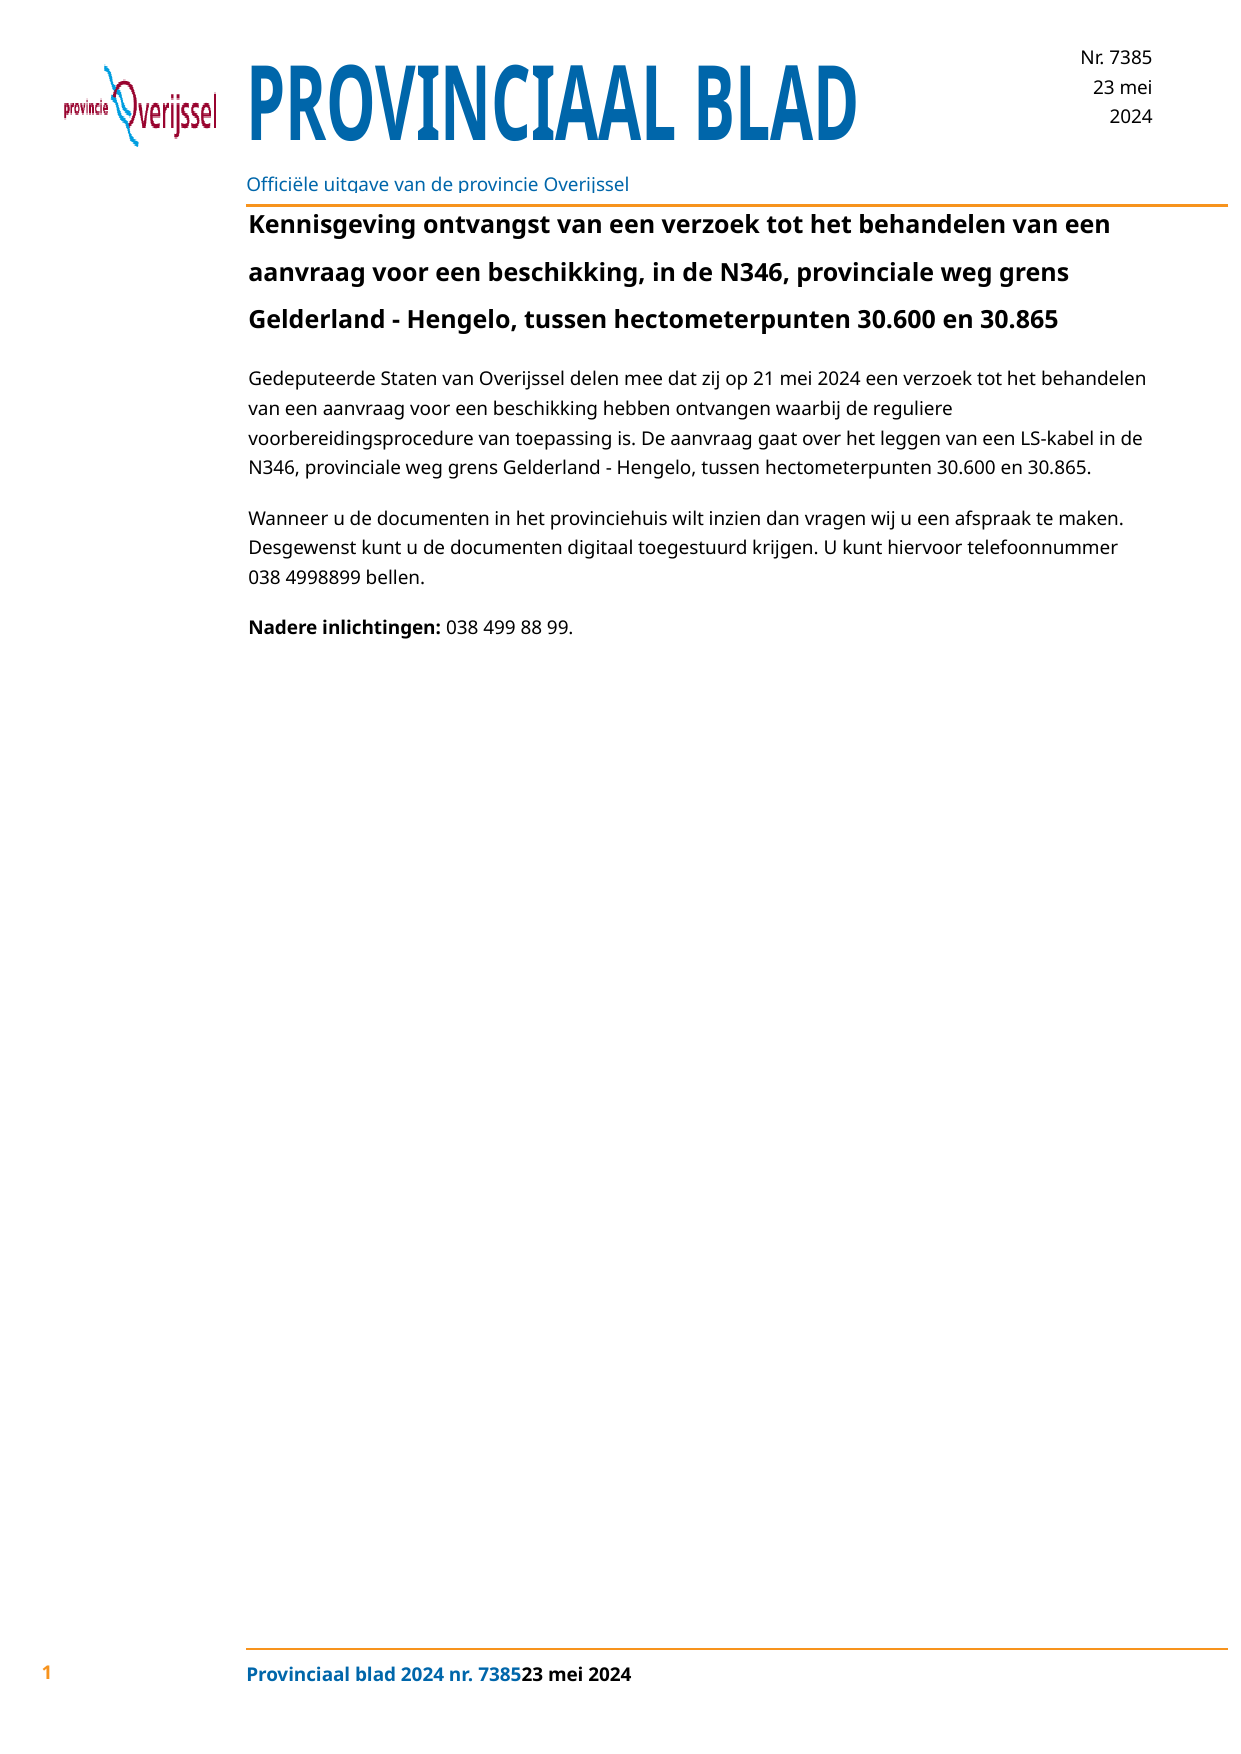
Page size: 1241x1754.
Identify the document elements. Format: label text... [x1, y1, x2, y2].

text Kennisgeving ontvangst van een verzoek tot het behandelen van een aanvraag voor een beschikking, in de N346, provinciale weg grens Gelderland - Hengelo, tussen hectometerpunten 30.600 en 30.865 [248, 207, 1152, 336]
text Nadere inlichtingen: 038 499 88 99. [248, 614, 1152, 640]
text Gedeputeerde Staten van Overijssel delen mee dat zij op 21 mei 2024 een verzoek tot het behandelen van een aanvraag voor een beschikking hebben ontvangen waarbij de reguliere voorbereidingsprocedure van toepassing is. De aanvraag gaat over het leggen van een LS-kabel in de N346, provinciale weg grens Gelderland - Hengelo, tussen hectometerpunten 30.600 en 30.865. [248, 366, 1152, 480]
picture [41, 47, 231, 172]
text Wanneer u de documenten in het provinciehuis wilt inzien dan vragen wij u een afspraak te maken. Desgewenst kunt u de documenten digitaal toegestuurd krijgen. U kunt hiervoor telefoonnummer 038 4998899 bellen. [248, 505, 1152, 589]
